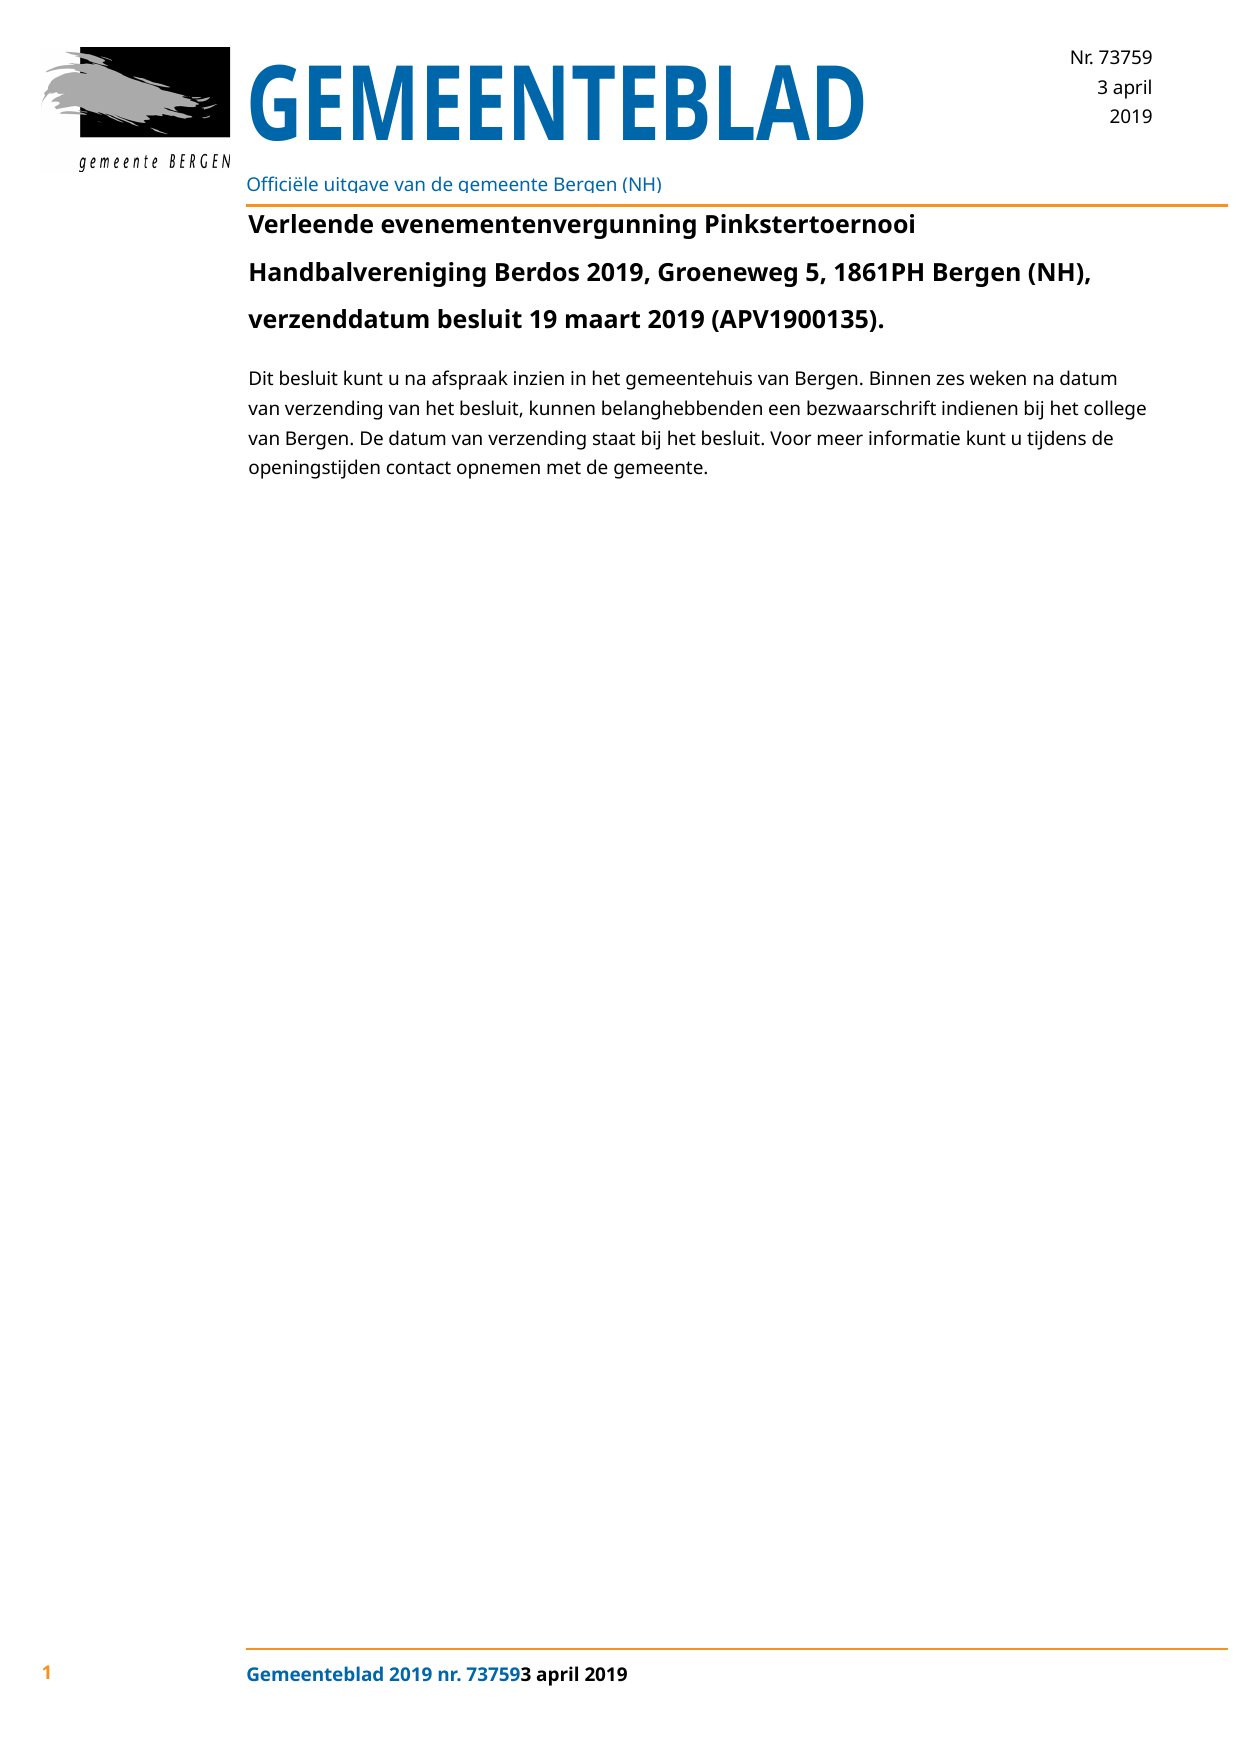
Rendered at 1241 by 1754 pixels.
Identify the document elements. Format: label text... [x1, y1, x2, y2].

picture [41, 47, 231, 172]
text Dit besluit kunt u na afspraak inzien in het gemeentehuis van Bergen. Binnen zes weken na datum van verzending van het besluit, kunnen belanghebbenden een bezwaarschrift indienen bij het college van Bergen. De datum van verzending staat bij het besluit. Voor meer informatie kunt u tijdens de openingstijden contact opnemen met de gemeente. [248, 366, 1152, 480]
text Verleende evenementenvergunning Pinkstertoernooi Handbalvereniging Berdos 2019, Groeneweg 5, 1861PH Bergen (NH), verzenddatum besluit 19 maart 2019 (APV1900135). [248, 207, 1152, 336]
